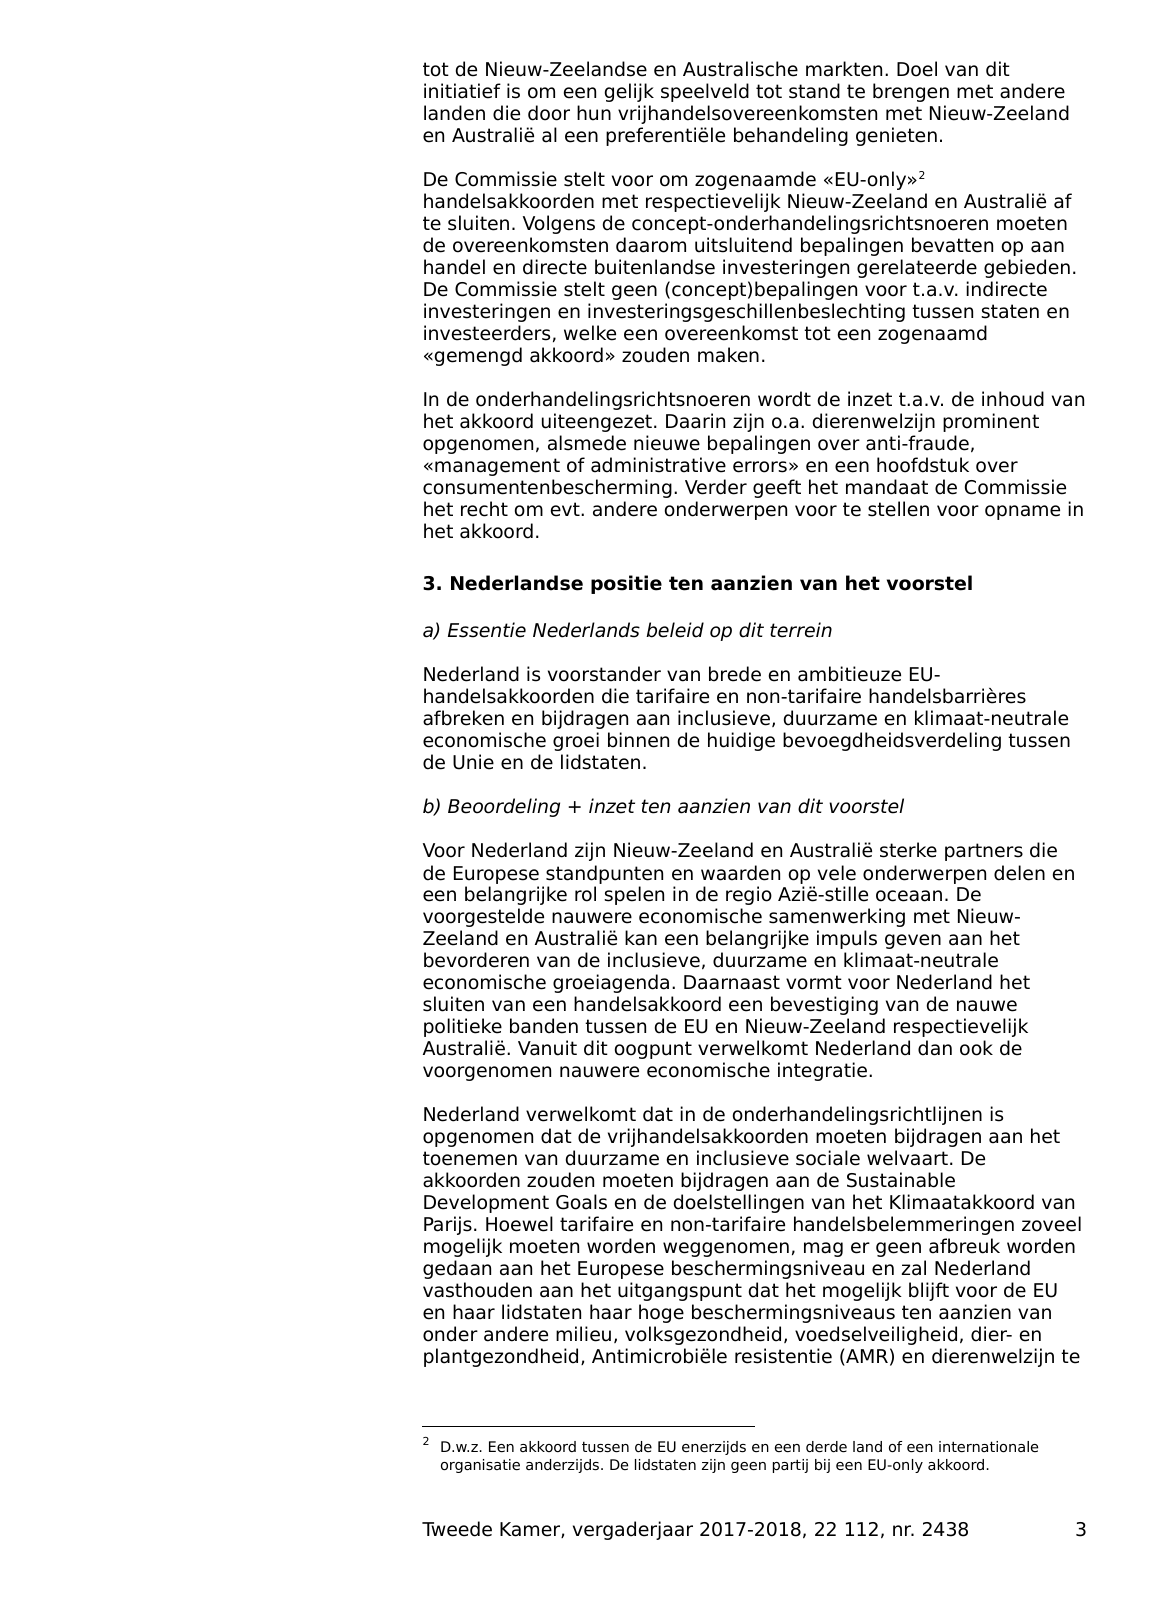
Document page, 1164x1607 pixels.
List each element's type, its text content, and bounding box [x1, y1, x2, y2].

text tot de Nieuw-Zeelandse en Australische markten. Doel van dit initiatief is om een gelijk speelveld tot stand te brengen met andere landen die door hun vrijhandelsovereenkomsten met Nieuw-Zeeland en Australië al een preferentiële behandeling genieten. [422, 59, 1087, 147]
subtitle b) Beoordeling + inzet ten aanzien van dit voorstel [422, 796, 1087, 818]
text De Commissie stelt voor om zogenaamde «EU-only» handelsakkoorden met respectievelijk Nieuw-Zeeland en Australië af te sluiten. Volgens de concept-onderhandelingsrichtsnoeren moeten de overeenkomsten daarom uitsluitend bepalingen bevatten op aan handel en directe buitenlandse investeringen gerelateerde gebieden. De Commissie stelt geen (concept)bepalingen voor t.a.v. indirecte investeringen en investeringsgeschillenbeslechting tussen staten en investeerders, welke een overeenkomst tot een zogenaamd «gemengd akkoord» zouden maken. [422, 169, 1087, 367]
text Nederland is voorstander van brede en ambitieuze EU-handelsakkoorden die tarifaire en non-tarifaire handelsbarrières afbreken en bijdragen aan inclusieve, duurzame en klimaat-neutrale economische groei binnen de huidige bevoegdheidsverdeling tussen de Unie en de lidstaten. [422, 664, 1087, 774]
subtitle 3. Nederlandse positie ten aanzien van het voorstel [422, 573, 1087, 595]
text In de onderhandelingsrichtsnoeren wordt de inzet t.a.v. de inhoud van het akkoord uiteengezet. Daarin zijn o.a. dierenwelzijn prominent opgenomen, alsmede nieuwe bepalingen over anti-fraude, «management of administrative errors» en een hoofdstuk over consumentenbescherming. Verder geeft het mandaat de Commissie het recht om evt. andere onderwerpen voor te stellen voor opname in het akkoord. [422, 389, 1087, 543]
text D.w.z. Een akkoord tussen de EU enerzijds en een derde land of een internationale organisatie anderzijds. De lidstaten zijn geen partij bij een EU-only akkoord. [422, 1435, 1087, 1474]
text Nederland verwelkomt dat in de onderhandelingsrichtlijnen is opgenomen dat de vrijhandelsakkoorden moeten bijdragen aan het toenemen van duurzame en inclusieve sociale welvaart. De akkoorden zouden moeten bijdragen aan de Sustainable Development Goals en de doelstellingen van het Klimaatakkoord van Parijs. Hoewel tarifaire en non-tarifaire handelsbelemmeringen zoveel mogelijk moeten worden weggenomen, mag er geen afbreuk worden gedaan aan het Europese beschermingsniveau en zal Nederland vasthouden aan het uitgangspunt dat het mogelijk blijft voor de EU en haar lidstaten haar hoge beschermingsniveaus ten aanzien van onder andere milieu, volksgezondheid, voedselveiligheid, dier- en plantgezondheid, Antimicrobiële resistentie (AMR) en dierenwelzijn te [422, 1104, 1087, 1368]
text Voor Nederland zijn Nieuw-Zeeland en Australië sterke partners die de Europese standpunten en waarden op vele onderwerpen delen en een belangrijke rol spelen in de regio Azië-stille oceaan. De voorgestelde nauwere economische samenwerking met Nieuw-Zeeland en Australië kan een belangrijke impuls geven aan het bevorderen van de inclusieve, duurzame en klimaat-neutrale economische groeiagenda. Daarnaast vormt voor Nederland het sluiten van een handelsakkoord een bevestiging van de nauwe politieke banden tussen de EU en Nieuw-Zeeland respectievelijk Australië. Vanuit dit oogpunt verwelkomt Nederland dan ook de voorgenomen nauwere economische integratie. [422, 840, 1087, 1082]
subtitle a) Essentie Nederlands beleid op dit terrein [422, 620, 1087, 642]
